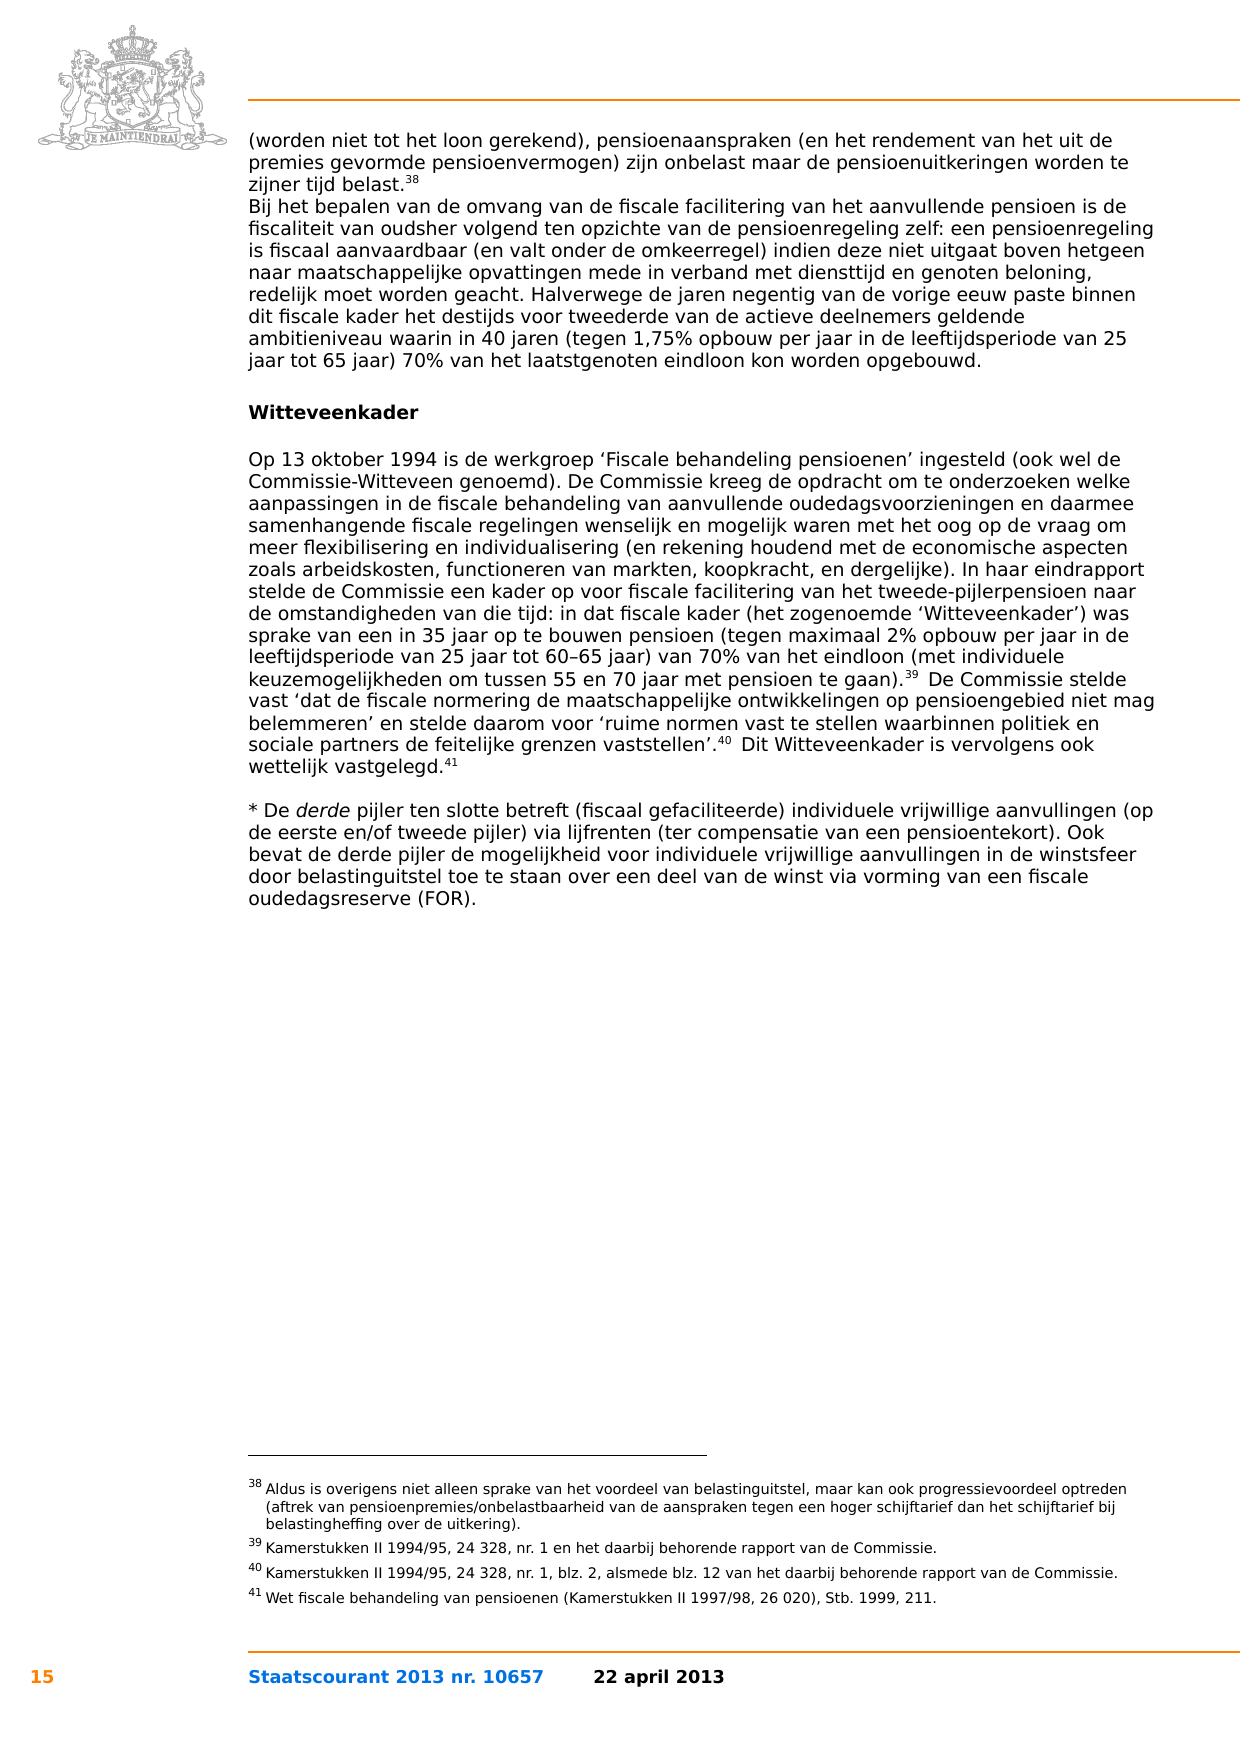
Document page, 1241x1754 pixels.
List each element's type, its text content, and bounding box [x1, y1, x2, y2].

text Aldus is overigens niet alleen sprake van het voordeel van belastinguitstel, maar kan ook progressievoordeel optreden (aftrek van pensioenpremies/onbelastbaarheid van de aanspraken tegen een hoger schijftarief dan het schijftarief bij belastingheffing over de uitkering). [248, 1477, 1163, 1533]
subtitle Witteveenkader [248, 402, 1163, 424]
text Kamerstukken II 1994/95, 24 328, nr. 1 en het daarbij behorende rapport van de Commissie. [248, 1536, 1163, 1558]
text (worden niet tot het loon gerekend), pensioenaanspraken (en het rendement van het uit de premies gevormde pensioenvermogen) zijn onbelast maar de pensioenuitkeringen worden te zijner tijd belast. [248, 130, 1163, 196]
picture [38, 25, 227, 150]
text Wet fiscale behandeling van pensioenen (Kamerstukken II 1997/98, 26 020), Stb. 1999, 211. [248, 1586, 1163, 1608]
text Kamerstukken II 1994/95, 24 328, nr. 1, blz. 2, alsmede blz. 12 van het daarbij behorende rapport van de Commissie. [248, 1561, 1163, 1583]
text * De derde pijler ten slotte betreft (fiscaal gefaciliteerde) individuele vrijwillige aanvullingen (op de eerste en/of tweede pijler) via lijfrenten (ter compensatie van een pensioentekort). Ook bevat de derde pijler de mogelijkheid voor individuele vrijwillige aanvullingen in de winstsfeer door belastinguitstel toe te staan over een deel van de winst via vorming van een fiscale oudedagsreserve (FOR). [248, 800, 1163, 910]
text Op 13 oktober 1994 is de werkgroep ‘Fiscale behandeling pensioenen’ ingesteld (ook wel de Commissie-Witteveen genoemd). De Commissie kreeg de opdracht om te onderzoeken welke aanpassingen in de fiscale behandeling van aanvullende oudedagsvoorzieningen en daarmee samenhangende fiscale regelingen wenselijk en mogelijk waren met het oog op de vraag om meer flexibilisering en individualisering (en rekening houdend met de economische aspecten zoals arbeidskosten, functioneren van markten, koopkracht, en dergelijke). In haar eindrapport stelde de Commissie een kader op voor fiscale facilitering van het tweede-pijlerpensioen naar de omstandigheden van die tijd: in dat fiscale kader (het zogenoemde ‘Witteveenkader’) was sprake van een in 35 jaar op te bouwen pensioen (tegen maximaal 2% opbouw per jaar in de leeftijdsperiode van 25 jaar tot 60–65 jaar) van 70% van het eindloon (met individuele keuzemogelijkheden om tussen 55 en 70 jaar met pensioen te gaan). De Commissie stelde vast ‘dat de fiscale normering de maatschappelijke ontwikkelingen op pensioengebied niet mag belemmeren’ en stelde daarom voor ‘ruime normen vast te stellen waarbinnen politiek en sociale partners de feitelijke grenzen vaststellen’. Dit Witteveenkader is vervolgens ook wettelijk vastgelegd. [248, 449, 1163, 778]
text Bij het bepalen van de omvang van de fiscale facilitering van het aanvullende pensioen is de fiscaliteit van oudsher volgend ten opzichte van de pensioenregeling zelf: een pensioenregeling is fiscaal aanvaardbaar (en valt onder de omkeerregel) indien deze niet uitgaat boven hetgeen naar maatschappelijke opvattingen mede in verband met diensttijd en genoten beloning, redelijk moet worden geacht. Halverwege de jaren negentig van de vorige eeuw paste binnen dit fiscale kader het destijds voor tweederde van de actieve deelnemers geldende ambitieniveau waarin in 40 jaren (tegen 1,75% opbouw per jaar in de leeftijdsperiode van 25 jaar tot 65 jaar) 70% van het laatstgenoten eindloon kon worden opgebouwd. [248, 196, 1163, 372]
